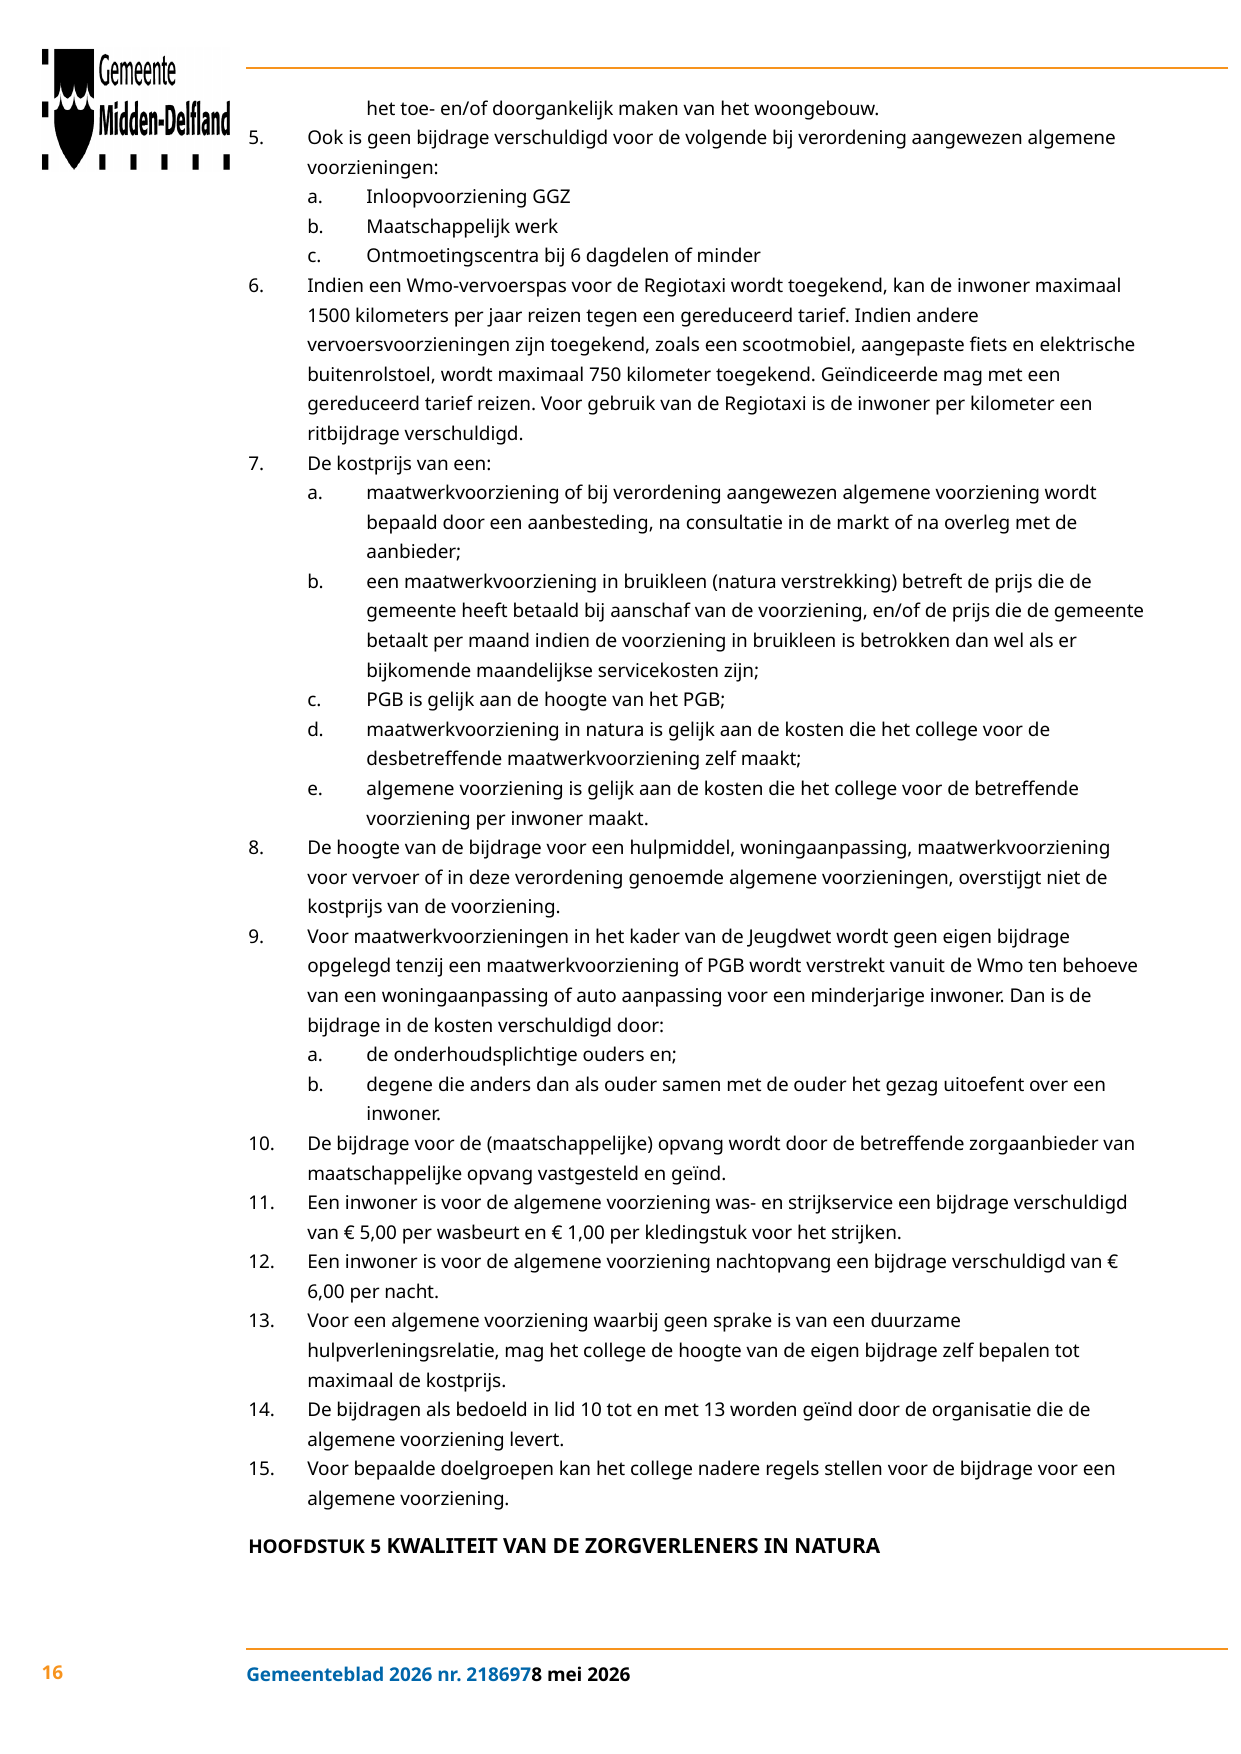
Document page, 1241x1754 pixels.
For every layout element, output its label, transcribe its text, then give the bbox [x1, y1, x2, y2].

list Voor een algemene voorziening waarbij geen sprake is van een duurzame hulpverleningsrelatie, mag het college de hoogte van de eigen bijdrage zelf bepalen tot maximaal de kostprijs. [248, 1308, 1152, 1393]
list PGB is gelijk aan de hoogte van het PGB; [307, 686, 1152, 712]
list De bijdrage voor de (maatschappelijke) opvang wordt door de betreffende zorgaanbieder van maatschappelijke opvang vastgesteld en geïnd. [248, 1130, 1152, 1186]
list De bijdragen als bedoeld in lid 10 tot en met 13 worden geïnd door de organisatie die de algemene voorziening levert. [248, 1396, 1152, 1452]
list het toe- en/of doorgankelijk maken van het woongebouw. [307, 95, 1152, 121]
list Inloopvoorziening GGZ [307, 183, 1152, 209]
list Maatschappelijk werk [307, 213, 1152, 239]
list een maatwerkvoorziening in bruikleen (natura verstrekking) betreft de prijs die de gemeente heeft betaald bij aanschaf van de voorziening, en/of de prijs die de gemeente betaalt per maand indien de voorziening in bruikleen is betrokken dan wel als er bijkomende maandelijkse servicekosten zijn; [307, 568, 1152, 683]
list Indien een Wmo-vervoerspas voor de Regiotaxi wordt toegekend, kan de inwoner maximaal 1500 kilometers per jaar reizen tegen een gereduceerd tarief. Indien andere vervoersvoorzieningen zijn toegekend, zoals een scootmobiel, aangepaste fiets en elektrische buitenrolstoel, wordt maximaal 750 kilometer toegekend. Geïndiceerde mag met een gereduceerd tarief reizen. Voor gebruik van de Regiotaxi is de inwoner per kilometer een ritbijdrage verschuldigd. [248, 272, 1152, 446]
list algemene voorziening is gelijk aan de kosten die het college voor de betreffende voorziening per inwoner maakt. [307, 775, 1152, 831]
list Een inwoner is voor de algemene voorziening nachtopvang een bijdrage verschuldigd van € 6,00 per nacht. [248, 1248, 1152, 1304]
list Een inwoner is voor de algemene voorziening was- en strijkservice een bijdrage verschuldigd van € 5,00 per wasbeurt en € 1,00 per kledingstuk voor het strijken. [248, 1189, 1152, 1245]
list maatwerkvoorziening in natura is gelijk aan de kosten die het college voor de desbetreffende maatwerkvoorziening zelf maakt; [307, 716, 1152, 771]
list De kostprijs van een: [248, 450, 1152, 476]
list Ontmoetingscentra bij 6 dagdelen of minder [307, 243, 1152, 268]
list Voor bepaalde doelgroepen kan het college nadere regels stellen voor de bijdrage voor een algemene voorziening. [248, 1456, 1152, 1511]
list Voor maatwerkvoorzieningen in het kader van de Jeugdwet wordt geen eigen bijdrage opgelegd tenzij een maatwerkvoorziening of PGB wordt verstrekt vanuit de Wmo ten behoeve van een woningaanpassing of auto aanpassing voor een minderjarige inwoner. Dan is de bijdrage in de kosten verschuldigd door: [248, 923, 1152, 1038]
picture [41, 47, 231, 172]
list maatwerkvoorziening of bij verordening aangewezen algemene voorziening wordt bepaald door een aanbesteding, na consultatie in de markt of na overleg met de aanbieder; [307, 479, 1152, 564]
list Ook is geen bijdrage verschuldigd voor de volgende bij verordening aangewezen algemene voorzieningen: [248, 124, 1152, 180]
list De hoogte van de bijdrage voor een hulpmiddel, woningaanpassing, maatwerkvoorziening voor vervoer of in deze verordening genoemde algemene voorzieningen, overstijgt niet de kostprijs van de voorziening. [248, 834, 1152, 919]
list de onderhoudsplichtige ouders en; [307, 1041, 1152, 1067]
list degene die anders dan als ouder samen met de ouder het gezag uitoefent over een inwoner. [307, 1071, 1152, 1126]
text HOOFDSTUK 5 KWALITEIT VAN DE ZORGVERLENERS IN NATURA [248, 1531, 1152, 1559]
